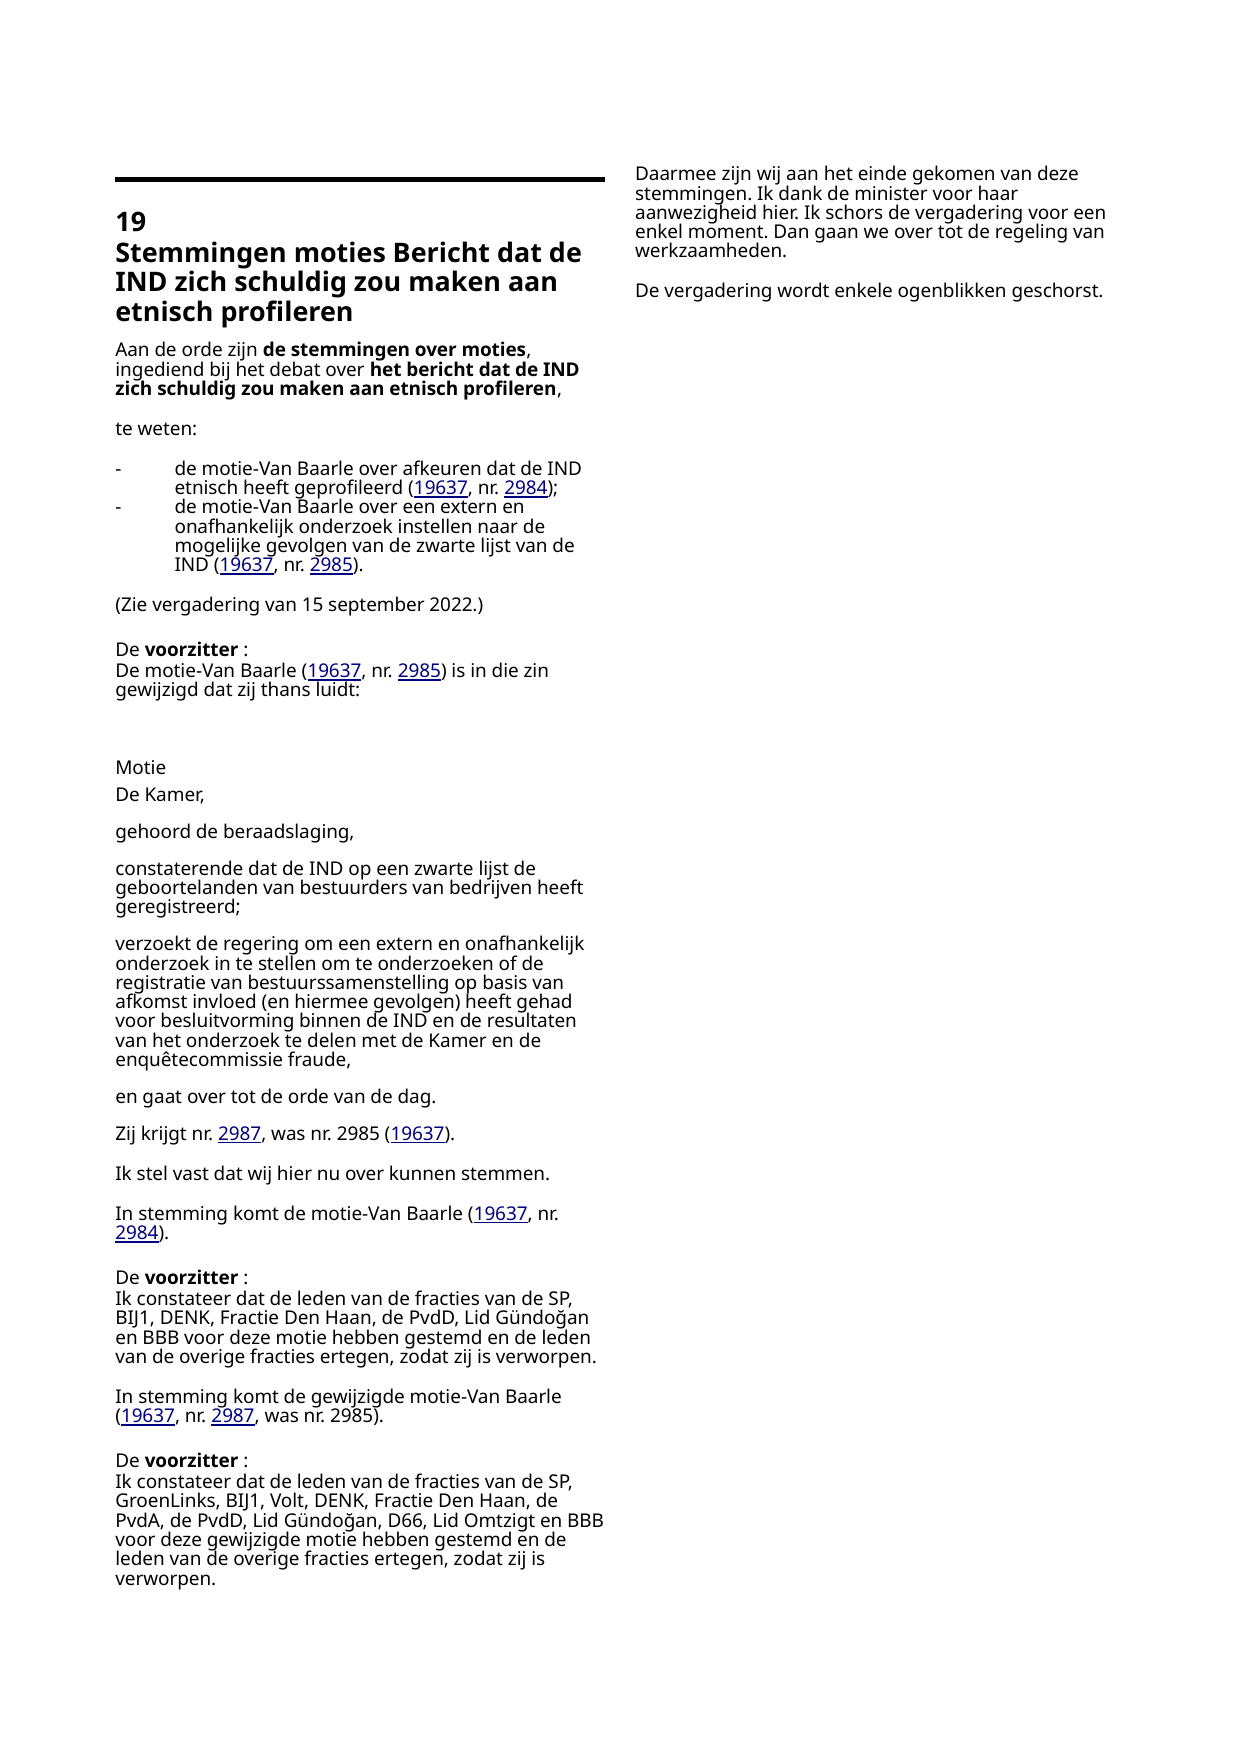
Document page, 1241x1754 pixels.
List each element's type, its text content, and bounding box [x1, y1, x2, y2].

text Aan de orde zijn de stemmingen over moties, ingediend bij het debat over het bericht dat de IND zich schuldig zou maken aan etnisch profileren, [115, 341, 605, 399]
text Zij krijgt nr. 2987, was nr. 2985 (19637). [115, 1125, 605, 1144]
text verzoekt de regering om een extern en onafhankelijk onderzoek in te stellen om te onderzoeken of de registratie van bestuurssamenstelling op basis van afkomst invloed (en hiermee gevolgen) heeft gehad voor besluitvorming binnen de IND en de resultaten van het onderzoek te delen met de Kamer en de enquêtecommissie fraude, [115, 935, 605, 1070]
text (Zie vergadering van 15 september 2022.) [115, 596, 605, 616]
text De voorzitter : [115, 636, 605, 662]
text De voorzitter : [115, 1264, 605, 1290]
list de motie-Van Baarle over afkeuren dat de IND etnisch heeft geprofileerd (19637, nr. 2984); [115, 460, 605, 498]
text 19 [115, 203, 605, 239]
text Motie [115, 754, 605, 780]
text Ik constateer dat de leden van de fracties van de SP, GroenLinks, BIJ1, Volt, DENK, Fractie Den Haan, de PvdA, de PvdD, Lid Gündoğan, D66, Lid Omtzigt en BBB voor deze gewijzigde motie hebben gestemd en de leden van de overige fracties ertegen, zodat zij is verworpen. [115, 1473, 605, 1589]
text In stemming komt de gewijzigde motie-Van Baarle (19637, nr. 2987, was nr. 2985). [115, 1388, 605, 1427]
text Stemmingen moties Bericht dat de IND zich schuldig zou maken aan etnisch profileren [115, 239, 605, 341]
text De Kamer, [115, 786, 605, 805]
text Ik constateer dat de leden van de fracties van de SP, BIJ1, DENK, Fractie Den Haan, de PvdD, Lid Gündoğan en BBB voor deze motie hebben gestemd en de leden van de overige fracties ertegen, zodat zij is verworpen. [115, 1290, 605, 1367]
text Daarmee zijn wij aan het einde gekomen van deze stemmingen. Ik dank de minister voor haar aanwezigheid hier. Ik schors de vergadering voor een enkel moment. Dan gaan we over tot de regeling van werkzaamheden. [635, 165, 1125, 262]
text constaterende dat de IND op een zwarte lijst de geboortelanden van bestuurders van bedrijven heeft geregistreerd; [115, 860, 605, 918]
text De motie-Van Baarle (19637, nr. 2985) is in die zin gewijzigd dat zij thans luidt: [115, 662, 605, 701]
text De voorzitter : [115, 1447, 605, 1473]
text De vergadering wordt enkele ogenblikken geschorst. [635, 282, 1125, 302]
text gehoord de beraadslaging, [115, 823, 605, 842]
list de motie-Van Baarle over een extern en onafhankelijk onderzoek instellen naar de mogelijke gevolgen van de zwarte lijst van de IND (19637, nr. 2985). [115, 498, 605, 576]
text In stemming komt de motie-Van Baarle (19637, nr. 2984). [115, 1205, 605, 1243]
text en gaat over tot de orde van de dag. [115, 1088, 605, 1107]
text te weten: [115, 420, 605, 439]
text Ik stel vast dat wij hier nu over kunnen stemmen. [115, 1165, 605, 1184]
